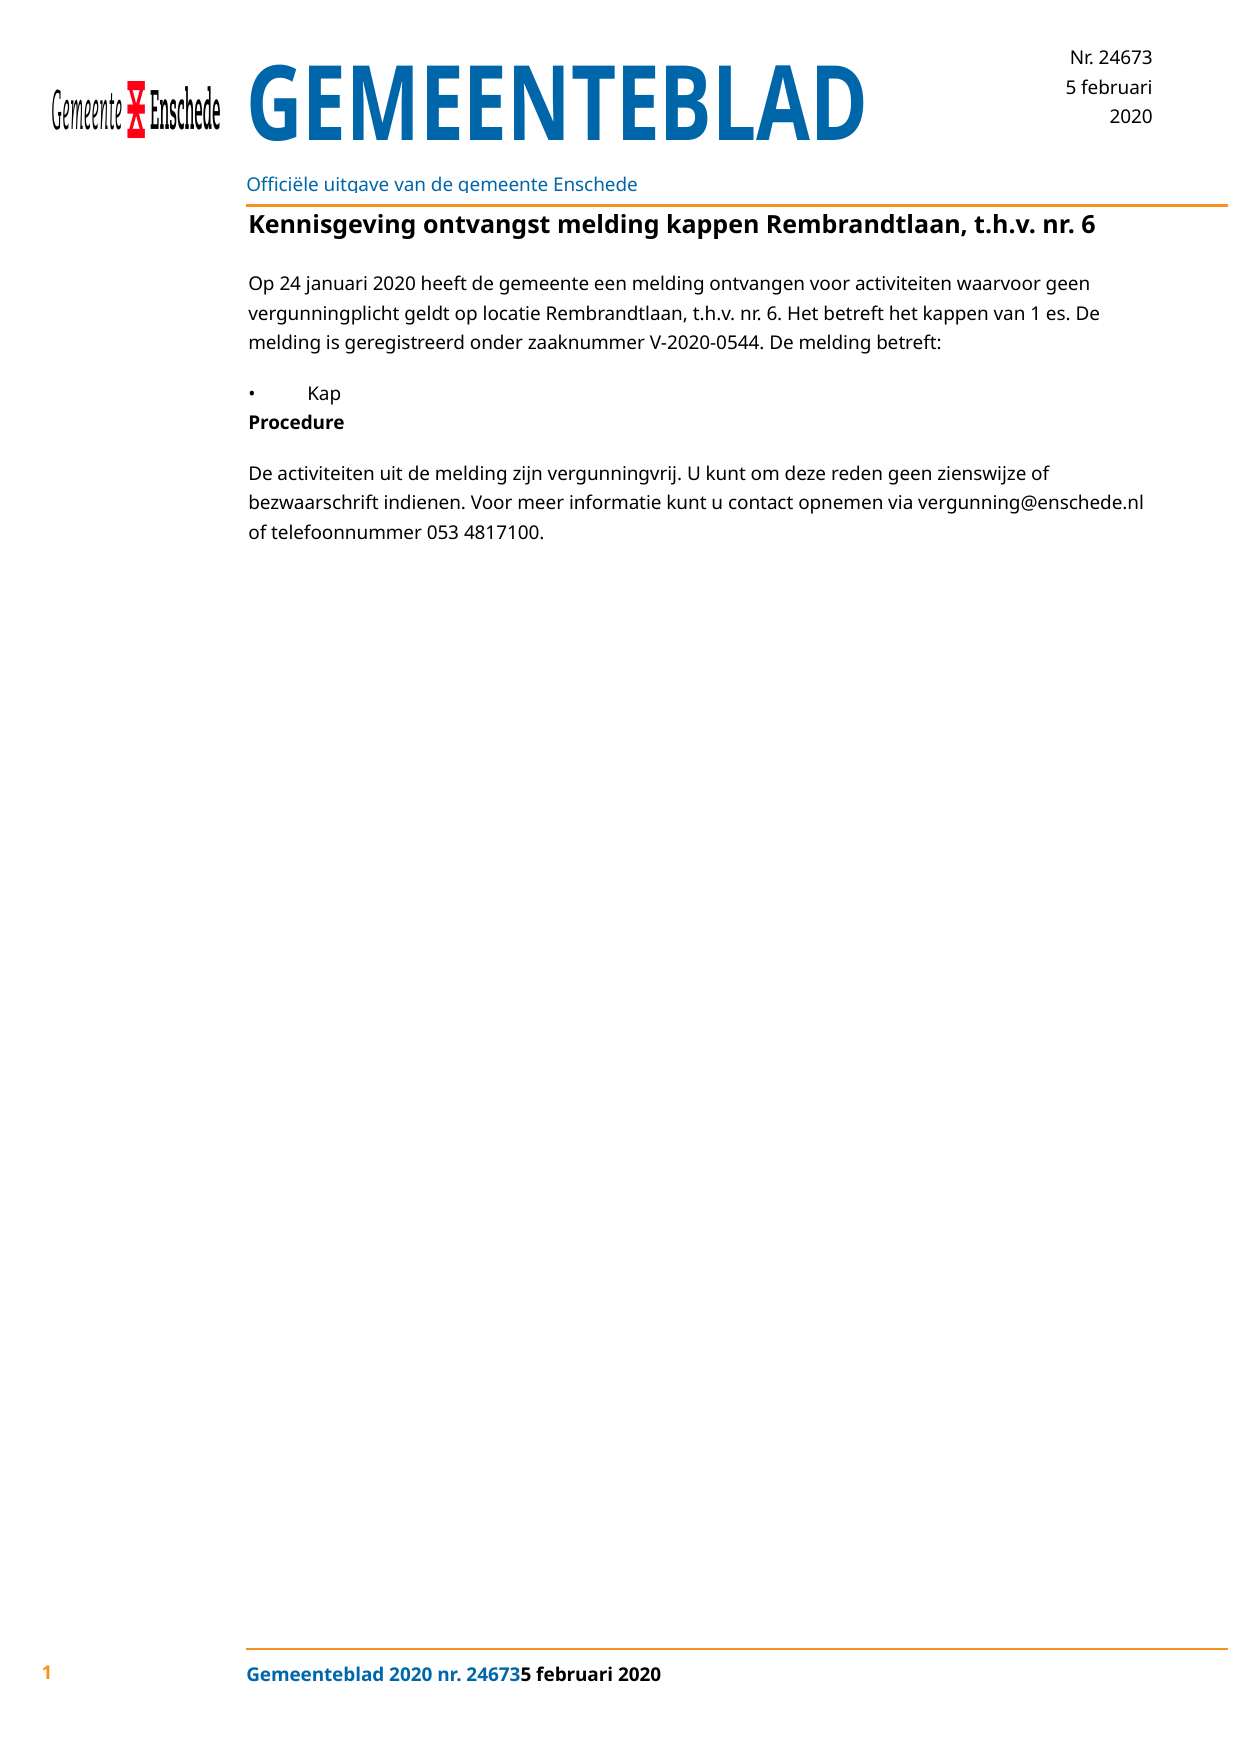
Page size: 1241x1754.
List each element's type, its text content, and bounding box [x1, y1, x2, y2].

text Procedure [248, 409, 1152, 435]
text Kennisgeving ontvangst melding kappen Rembrandtlaan, t.h.v. nr. 6 [248, 207, 1152, 241]
picture [41, 47, 231, 172]
text Op 24 januari 2020 heeft de gemeente een melding ontvangen voor activiteiten waarvoor geen vergunningplicht geldt op locatie Rembrandtlaan, t.h.v. nr. 6. Het betreft het kappen van 1 es. De melding is geregistreerd onder zaaknummer V-2020-0544. De melding betreft: [248, 270, 1152, 355]
text De activiteiten uit de melding zijn vergunningvrij. U kunt om deze reden geen zienswijze of bezwaarschrift indienen. Voor meer informatie kunt u contact opnemen via vergunning@enschede.nl of telefoonnummer 053 4817100. [248, 460, 1152, 545]
list Kap [248, 380, 1152, 406]
